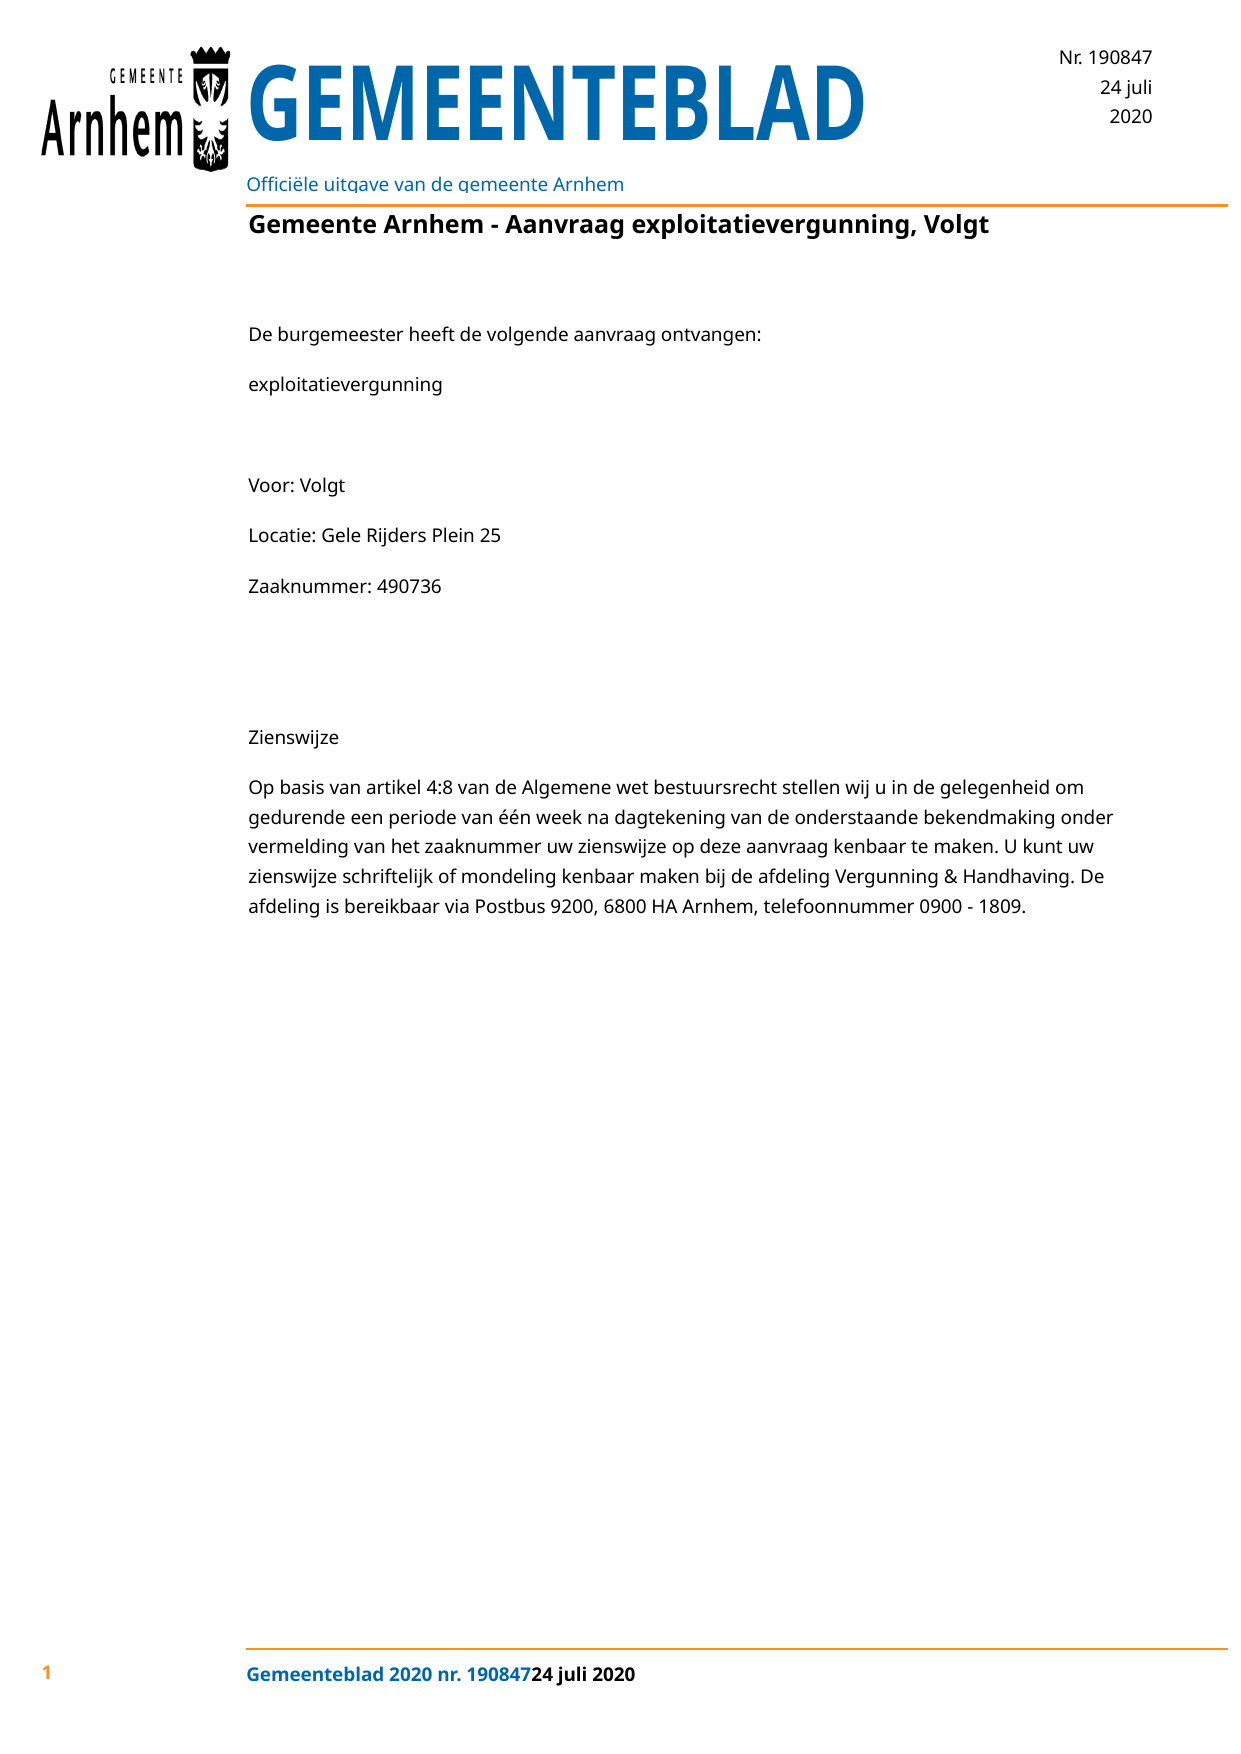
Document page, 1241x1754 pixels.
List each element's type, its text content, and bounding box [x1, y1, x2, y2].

text Zaaknummer: 490736 [248, 573, 1152, 598]
text Voor: Volgt [248, 472, 1152, 498]
text Zienswijze [248, 724, 1152, 750]
text Gemeente Arnhem - Aanvraag exploitatievergunning, Volgt [248, 207, 1152, 241]
text De burgemeester heeft de volgende aanvraag ontvangen: [248, 321, 1152, 346]
picture [41, 47, 231, 172]
text exploitatievergunning [248, 371, 1152, 397]
text Op basis van artikel 4:8 van de Algemene wet bestuursrecht stellen wij u in de gelegenheid om gedurende een periode van één week na dagtekening van de onderstaande bekendmaking onder vermelding van het zaaknummer uw zienswijze op deze aanvraag kenbaar te maken. U kunt uw zienswijze schriftelijk of mondeling kenbaar maken bij de afdeling Vergunning & Handhaving. De afdeling is bereikbaar via Postbus 9200, 6800 HA Arnhem, telefoonnummer 0900 - 1809. [248, 774, 1152, 918]
text Locatie: Gele Rijders Plein 25 [248, 522, 1152, 548]
